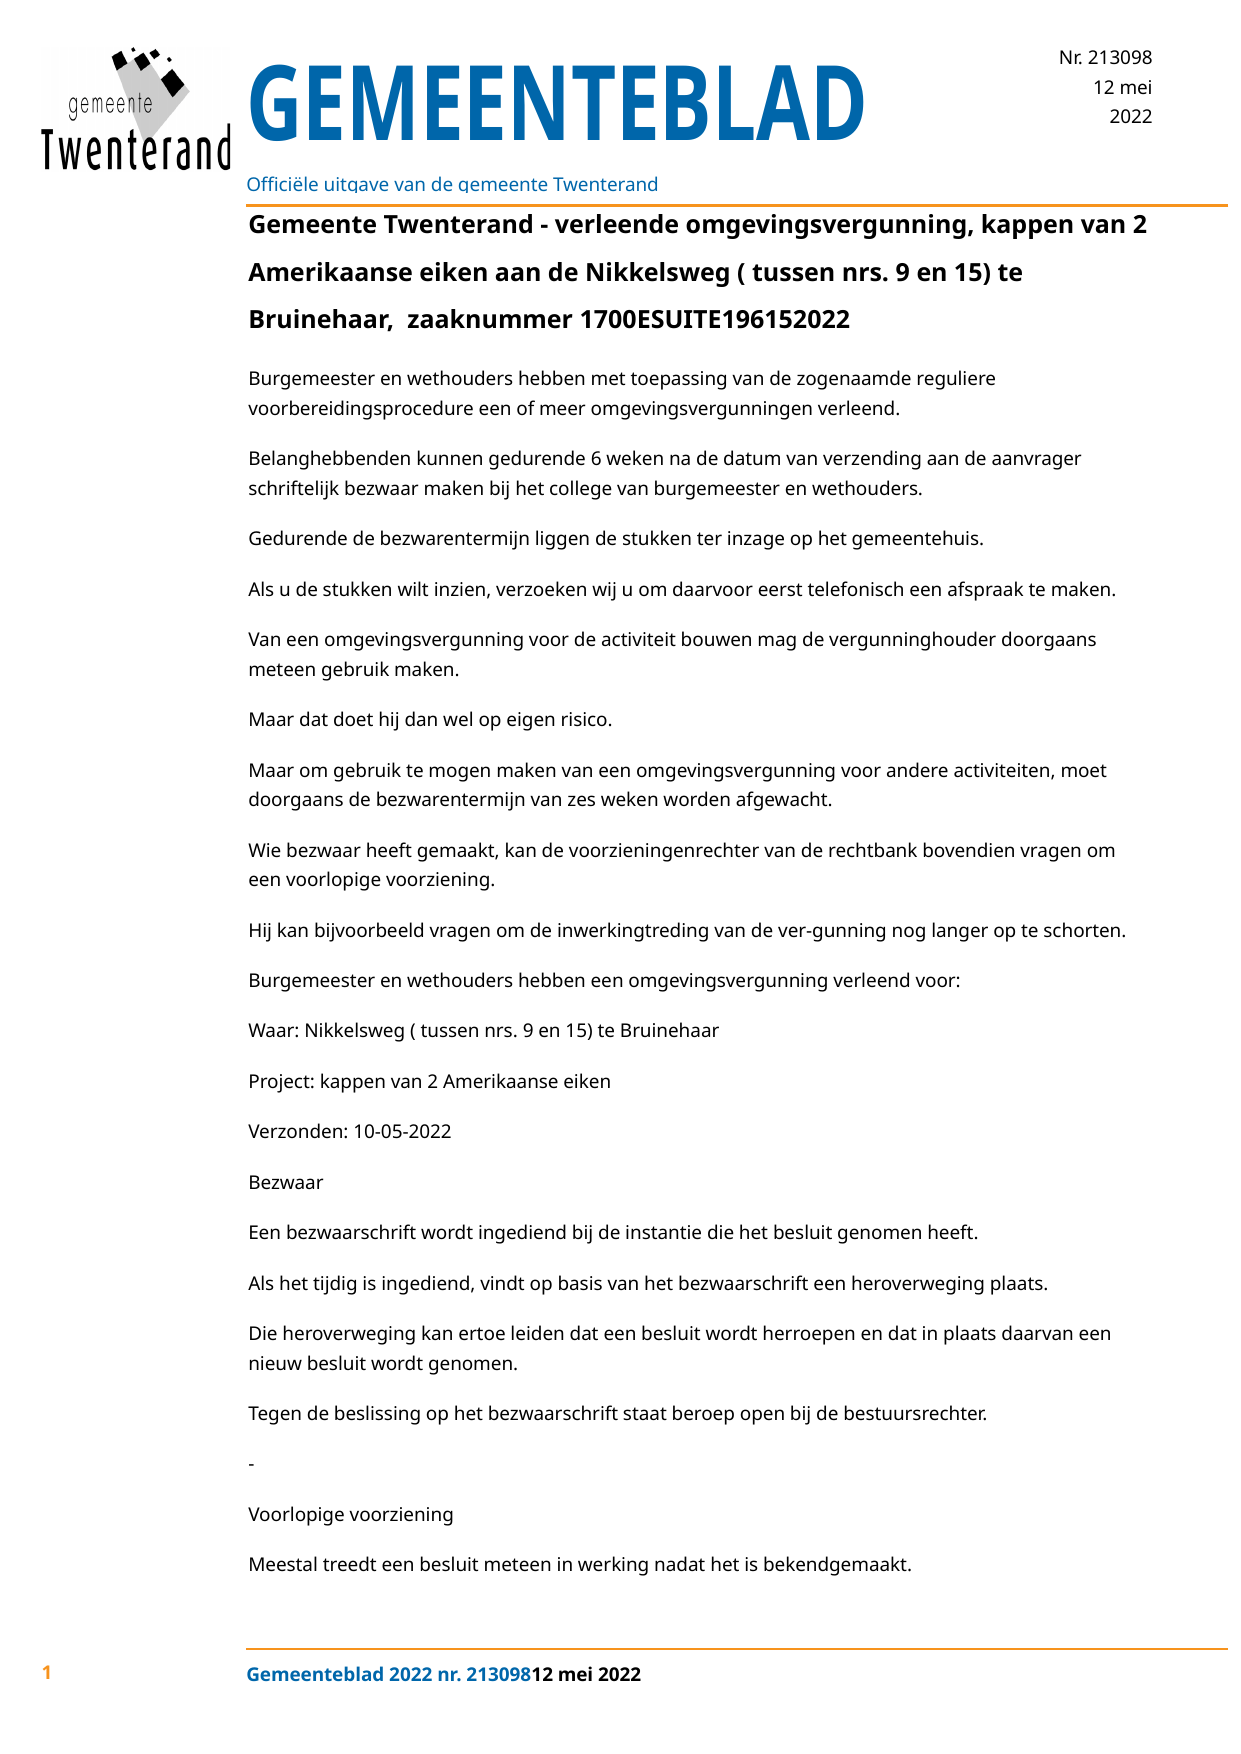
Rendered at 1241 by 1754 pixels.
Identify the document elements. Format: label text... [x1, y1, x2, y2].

text Wie bezwaar heeft gemaakt, kan de voorzieningenrechter van de rechtbank bovendien vragen om een voorlopige voorziening. [248, 837, 1152, 892]
text Project: kappen van 2 Amerikaanse eiken [248, 1068, 1152, 1094]
text Hij kan bijvoorbeeld vragen om de inwerkingtreding van de ver-gunning nog langer op te schorten. [248, 917, 1152, 942]
text Gedurende de bezwarentermijn liggen de stukken ter inzage op het gemeentehuis. [248, 526, 1152, 551]
text Een bezwaarschrift wordt ingediend bij de instantie die het besluit genomen heeft. [248, 1219, 1152, 1245]
text Als u de stukken wilt inzien, verzoeken wij u om daarvoor eerst telefonisch een afspraak te maken. [248, 576, 1152, 602]
text Burgemeester en wethouders hebben met toepassing van de zogenaamde reguliere voorbereidingsprocedure een of meer omgevingsvergunningen verleend. [248, 366, 1152, 421]
text Maar om gebruik te mogen maken van een omgevingsvergunning voor andere activiteiten, moet doorgaans de bezwarentermijn van zes weken worden afgewacht. [248, 757, 1152, 812]
text Van een omgevingsvergunning voor de activiteit bouwen mag de vergunninghouder doorgaans meteen gebruik maken. [248, 626, 1152, 682]
text Waar: Nikkelsweg ( tussen nrs. 9 en 15) te Bruinehaar [248, 1018, 1152, 1043]
text Verzonden: 10-05-2022 [248, 1118, 1152, 1144]
text - [248, 1451, 1152, 1476]
text Maar dat doet hij dan wel op eigen risico. [248, 706, 1152, 732]
text Die heroverweging kan ertoe leiden dat een besluit wordt herroepen en dat in plaats daarvan een nieuw besluit wordt genomen. [248, 1320, 1152, 1375]
text Belanghebbenden kunnen gedurende 6 weken na de datum van verzending aan de aanvrager schriftelijk bezwaar maken bij het college van burgemeester en wethouders. [248, 446, 1152, 501]
text Meestal treedt een besluit meteen in werking nadat het is bekendgemaakt. [248, 1551, 1152, 1577]
text Bezwaar [248, 1169, 1152, 1194]
text Als het tijdig is ingediend, vindt op basis van het bezwaarschrift een heroverweging plaats. [248, 1270, 1152, 1295]
text Gemeente Twenterand - verleende omgevingsvergunning, kappen van 2 Amerikaanse eiken aan de Nikkelsweg ( tussen nrs. 9 en 15) te Bruinehaar, zaaknummer 1700ESUITE196152022 [248, 207, 1152, 336]
text Tegen de beslissing op het bezwaarschrift staat beroep open bij de bestuursrechter. [248, 1400, 1152, 1426]
text Voorlopige voorziening [248, 1501, 1152, 1527]
text Burgemeester en wethouders hebben een omgevingsvergunning verleend voor: [248, 967, 1152, 993]
picture [41, 47, 231, 172]
